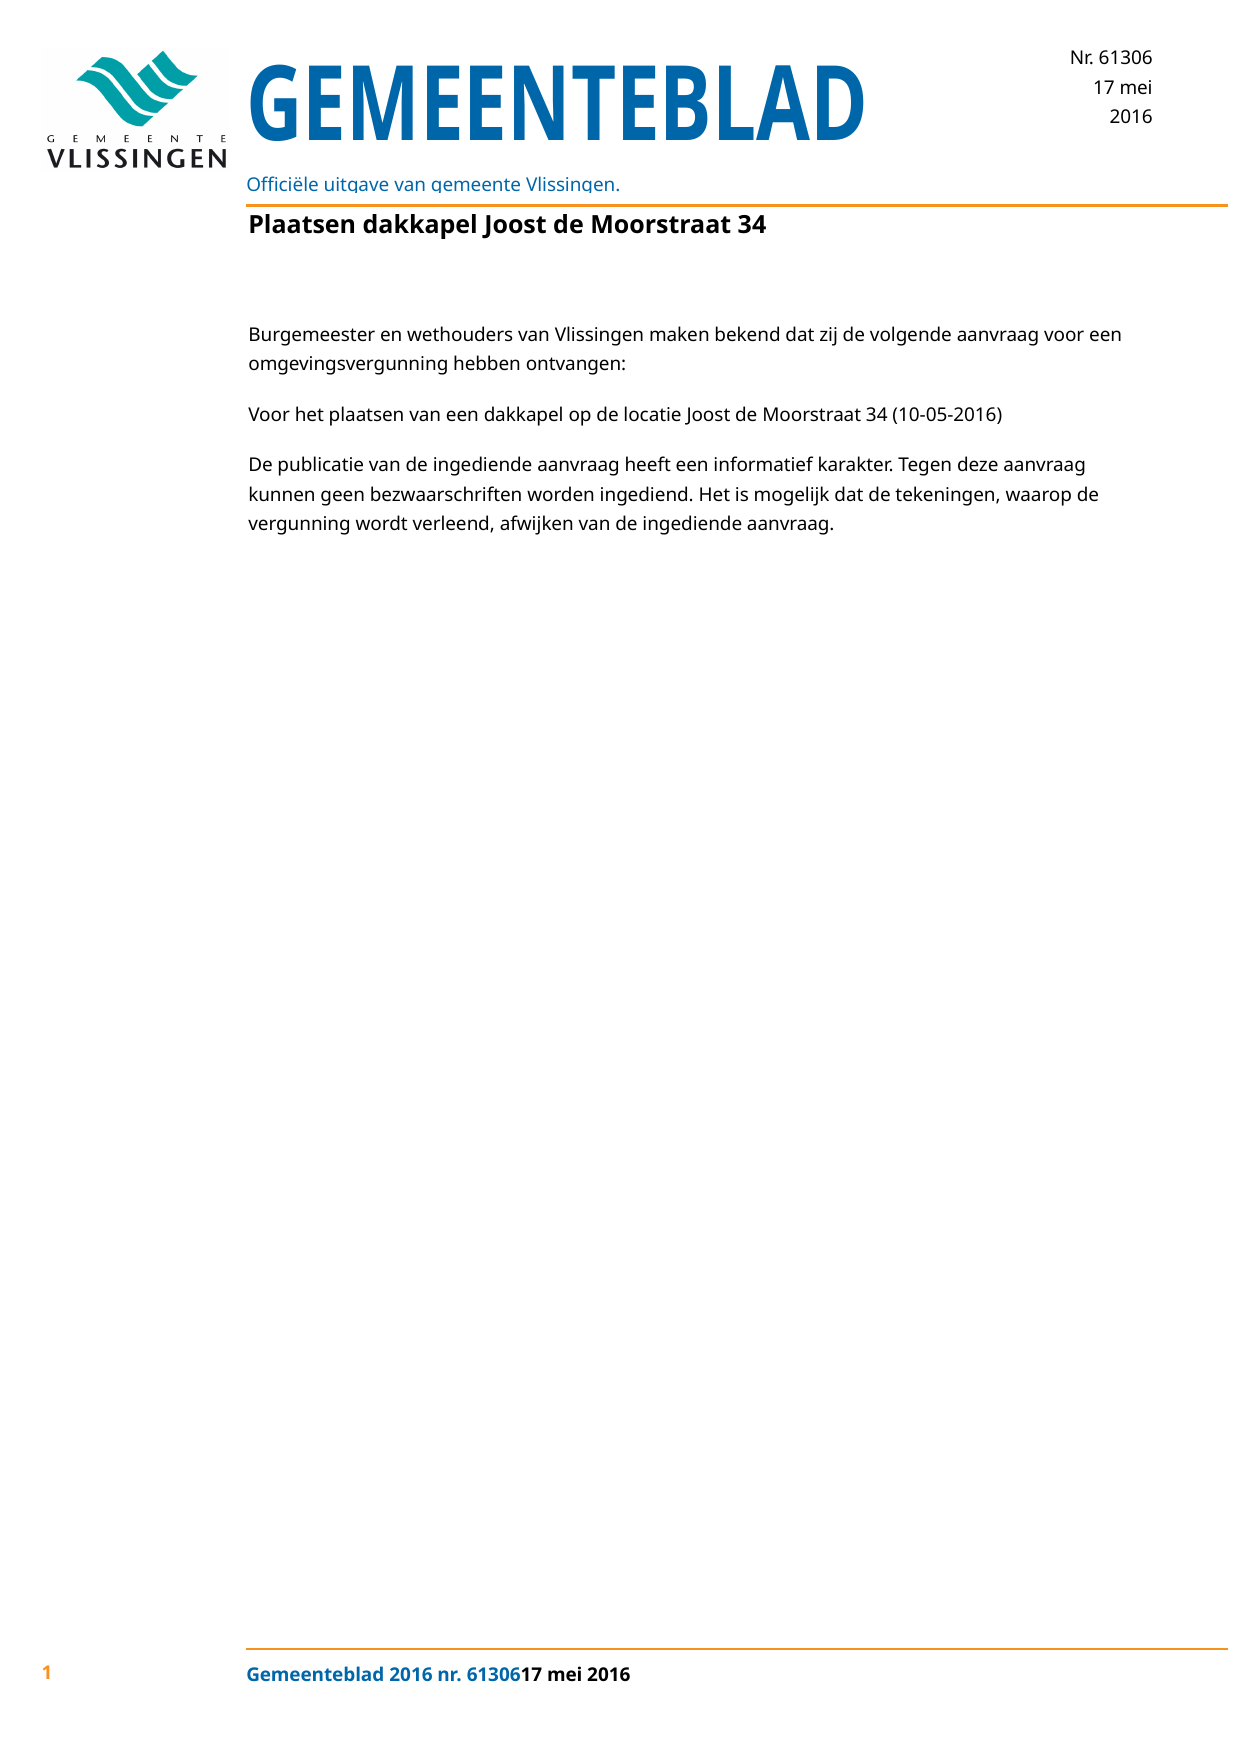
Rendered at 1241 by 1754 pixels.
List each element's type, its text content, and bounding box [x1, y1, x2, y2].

text Plaatsen dakkapel Joost de Moorstraat 34 [248, 207, 1152, 241]
text Voor het plaatsen van een dakkapel op de locatie Joost de Moorstraat 34 (10-05-2016) [248, 401, 1152, 426]
text De publicatie van de ingediende aanvraag heeft een informatief karakter. Tegen deze aanvraag kunnen geen bezwaarschriften worden ingediend. Het is mogelijk dat de tekeningen, waarop de vergunning wordt verleend, afwijken van de ingediende aanvraag. [248, 451, 1152, 536]
picture [41, 47, 231, 172]
text Burgemeester en wethouders van Vlissingen maken bekend dat zij de volgende aanvraag voor een omgevingsvergunning hebben ontvangen: [248, 321, 1152, 376]
